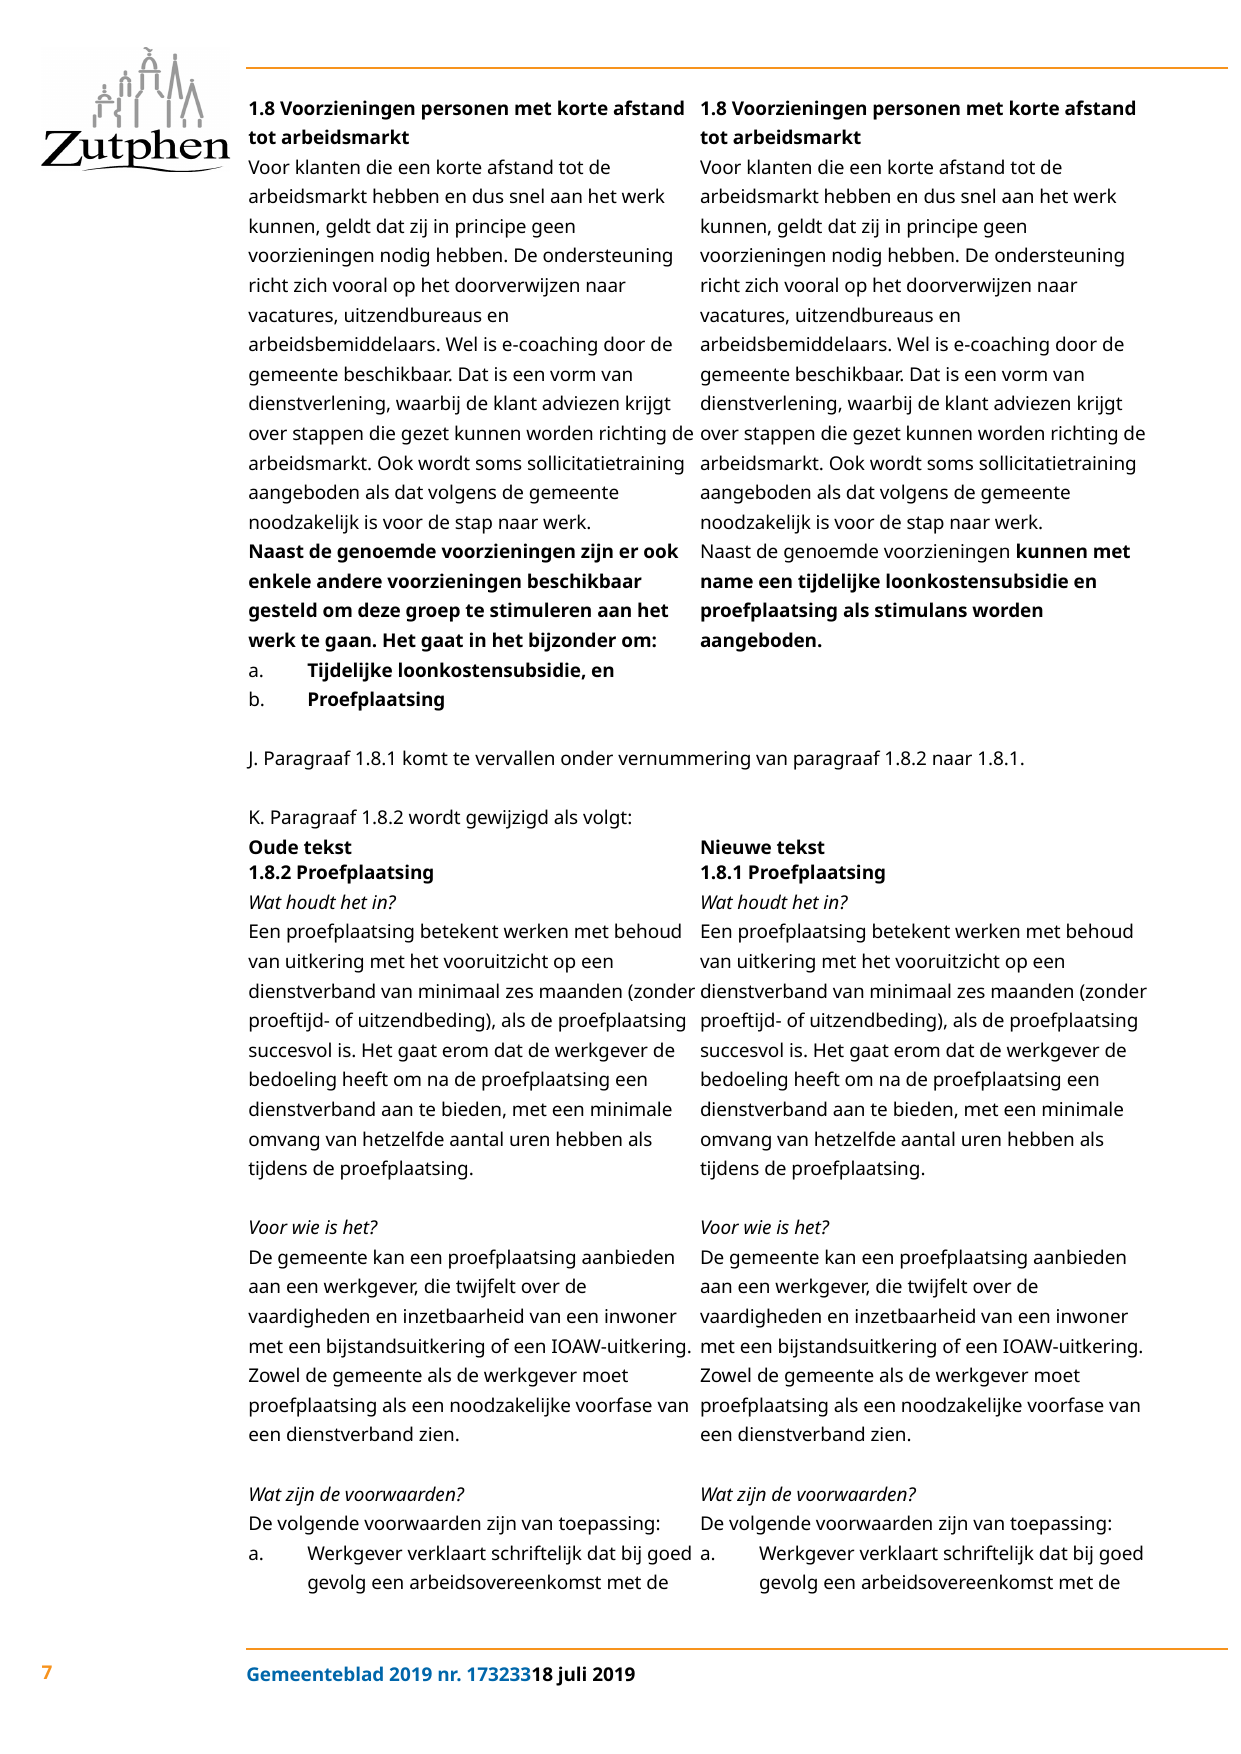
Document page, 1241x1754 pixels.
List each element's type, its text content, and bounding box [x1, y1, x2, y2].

table_header Nieuwe tekst [700, 834, 1152, 859]
text J. Paragraaf 1.8.1 komt te vervallen onder vernummering van paragraaf 1.8.2 naar 1.8.1. [248, 745, 1152, 771]
text K. Paragraaf 1.8.2 wordt gewijzigd als volgt: [248, 804, 1152, 830]
table_header Oude tekst [248, 834, 700, 859]
table_cell 1.8.1 Proefplaatsing Wat houdt het in? Een proefplaatsing betekent werken met behoud van uitkering met het vooruitzicht op een dienstverband van minimaal zes maanden (zonder proeftijd- of uitzendbeding), als de proefplaatsing succesvol is. Het gaat erom dat de werkgever de bedoeling heeft om na de proefplaatsing een dienstverband aan te bieden, met een minimale omvang van hetzelfde aantal uren hebben als tijdens de proefplaatsing. Voor wie is het? De gemeente kan een proefplaatsing aanbieden aan een werkgever, die twijfelt over de vaardigheden en inzetbaarheid van een inwoner met een bijstandsuitkering of een IOAW-uitkering. Zowel de gemeente als de werkgever moet proefplaatsing als een noodzakelijke voorfase van een dienstverband zien. Wat zijn de voorwaarden? De volgende voorwaarden zijn van toepassing: Werkgever verklaart schriftelijk dat bij goed gevolg een arbeidsovereenkomst met de [700, 860, 1152, 1595]
table_cell 1.8 Voorzieningen personen met korte afstand tot arbeidsmarkt Voor klanten die een korte afstand tot de arbeidsmarkt hebben en dus snel aan het werk kunnen, geldt dat zij in principe geen voorzieningen nodig hebben. De ondersteuning richt zich vooral op het doorverwijzen naar vacatures, uitzendbureaus en arbeidsbemiddelaars. Wel is e-coaching door de gemeente beschikbaar. Dat is een vorm van dienstverlening, waarbij de klant adviezen krijgt over stappen die gezet kunnen worden richting de arbeidsmarkt. Ook wordt soms sollicitatietraining aangeboden als dat volgens de gemeente noodzakelijk is voor de stap naar werk. Naast de genoemde voorzieningen kunnen met name een tijdelijke loonkostensubsidie en proefplaatsing als stimulans worden aangeboden. [700, 95, 1152, 712]
table_cell 1.8 Voorzieningen personen met korte afstand tot arbeidsmarkt Voor klanten die een korte afstand tot de arbeidsmarkt hebben en dus snel aan het werk kunnen, geldt dat zij in principe geen voorzieningen nodig hebben. De ondersteuning richt zich vooral op het doorverwijzen naar vacatures, uitzendbureaus en arbeidsbemiddelaars. Wel is e-coaching door de gemeente beschikbaar. Dat is een vorm van dienstverlening, waarbij de klant adviezen krijgt over stappen die gezet kunnen worden richting de arbeidsmarkt. Ook wordt soms sollicitatietraining aangeboden als dat volgens de gemeente noodzakelijk is voor de stap naar werk. Naast de genoemde voorzieningen zijn er ook enkele andere voorzieningen beschikbaar gesteld om deze groep te stimuleren aan het werk te gaan. Het gaat in het bijzonder om: Tijdelijke loonkostensubsidie, en Proefplaatsing [248, 95, 700, 712]
table_cell 1.8.2 Proefplaatsing Wat houdt het in? Een proefplaatsing betekent werken met behoud van uitkering met het vooruitzicht op een dienstverband van minimaal zes maanden (zonder proeftijd- of uitzendbeding), als de proefplaatsing succesvol is. Het gaat erom dat de werkgever de bedoeling heeft om na de proefplaatsing een dienstverband aan te bieden, met een minimale omvang van hetzelfde aantal uren hebben als tijdens de proefplaatsing. Voor wie is het? De gemeente kan een proefplaatsing aanbieden aan een werkgever, die twijfelt over de vaardigheden en inzetbaarheid van een inwoner met een bijstandsuitkering of een IOAW-uitkering. Zowel de gemeente als de werkgever moet proefplaatsing als een noodzakelijke voorfase van een dienstverband zien. Wat zijn de voorwaarden? De volgende voorwaarden zijn van toepassing: Werkgever verklaart schriftelijk dat bij goed gevolg een arbeidsovereenkomst met de [248, 860, 700, 1595]
picture [41, 47, 231, 172]
